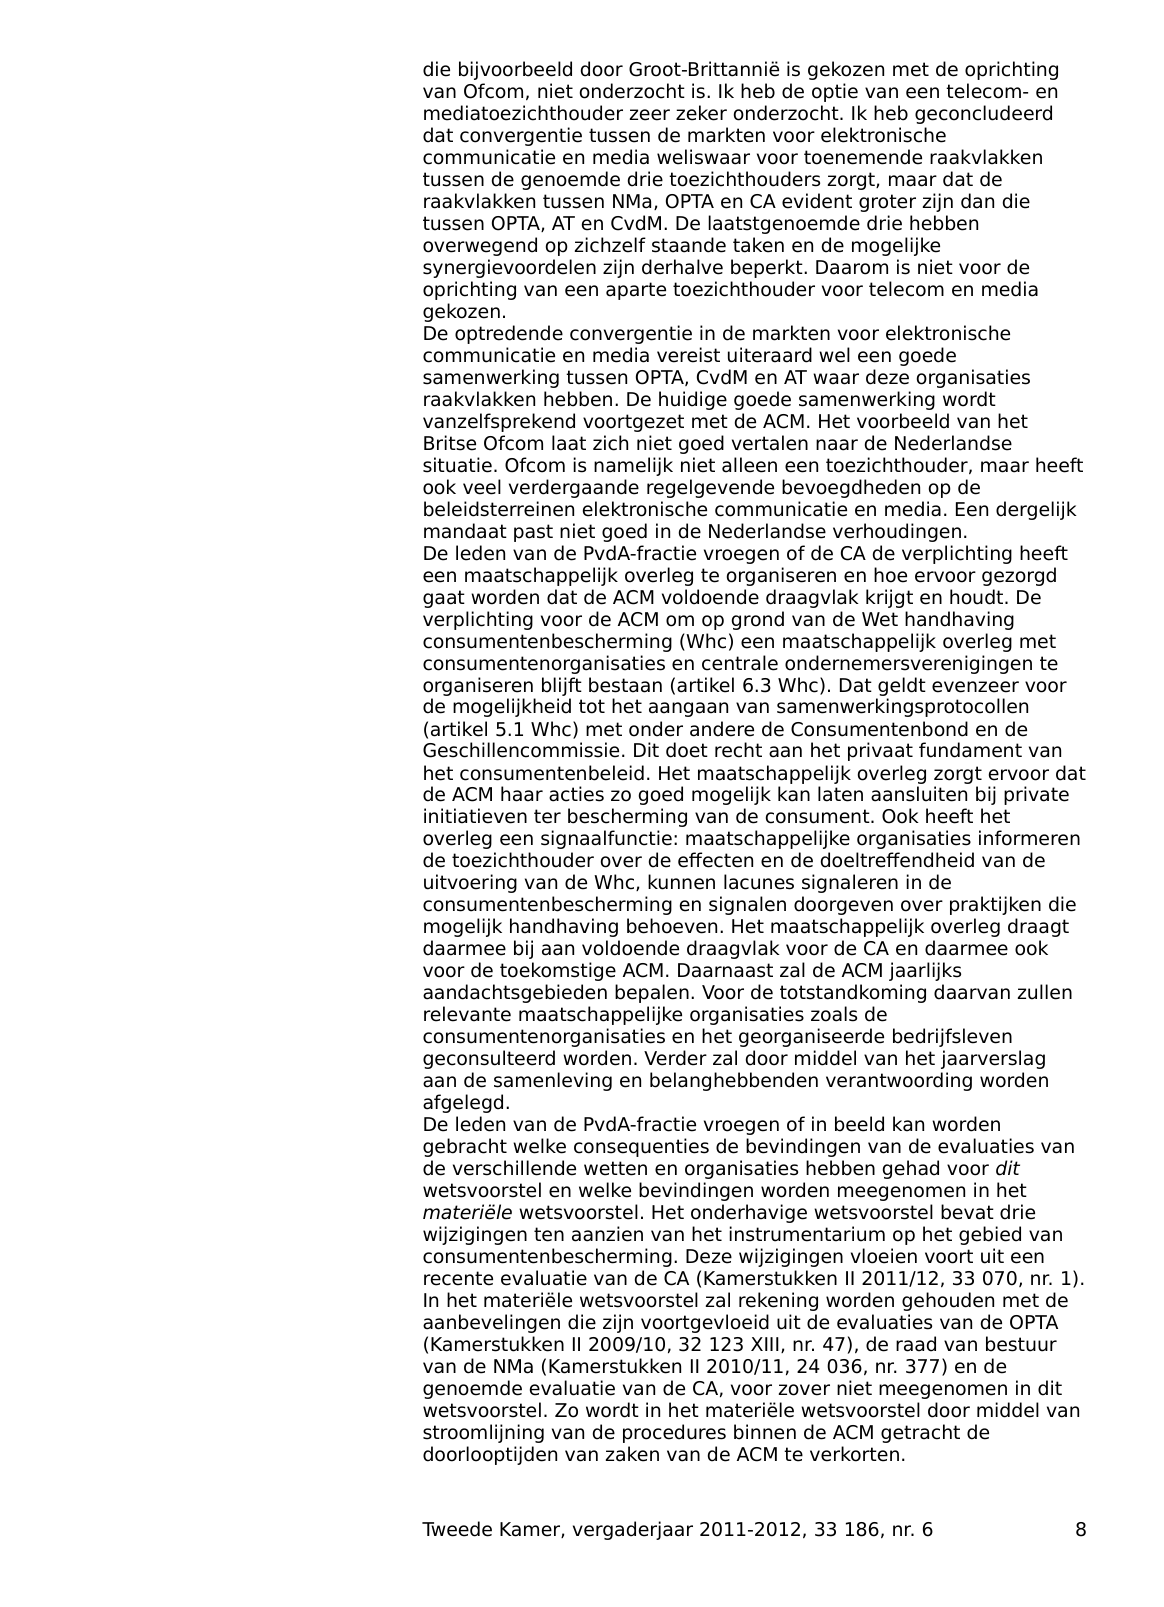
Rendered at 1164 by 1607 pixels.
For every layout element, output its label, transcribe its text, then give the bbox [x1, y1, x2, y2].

text De leden van de PvdA-fractie vroegen of de CA de verplichting heeft een maatschappelijk overleg te organiseren en hoe ervoor gezorgd gaat worden dat de ACM voldoende draagvlak krijgt en houdt. De verplichting voor de ACM om op grond van de Wet handhaving consumentenbescherming (Whc) een maatschappelijk overleg met consumentenorganisaties en centrale ondernemersverenigingen te organiseren blijft bestaan (artikel 6.3 Whc). Dat geldt evenzeer voor de mogelijkheid tot het aangaan van samenwerkingsprotocollen (artikel 5.1 Whc) met onder andere de Consumentenbond en de Geschillencommissie. Dit doet recht aan het privaat fundament van het consumentenbeleid. Het maatschappelijk overleg zorgt ervoor dat de ACM haar acties zo goed mogelijk kan laten aansluiten bij private initiatieven ter bescherming van de consument. Ook heeft het overleg een signaalfunctie: maatschappelijke organisaties informeren de toezichthouder over de effecten en de doeltreffendheid van de uitvoering van de Whc, kunnen lacunes signaleren in de consumentenbescherming en signalen doorgeven over praktijken die mogelijk handhaving behoeven. Het maatschappelijk overleg draagt daarmee bij aan voldoende draagvlak voor de CA en daarmee ook voor de toekomstige ACM. Daarnaast zal de ACM jaarlijks aandachtsgebieden bepalen. Voor de totstandkoming daarvan zullen relevante maatschappelijke organisaties zoals de consumentenorganisaties en het georganiseerde bedrijfsleven geconsulteerd worden. Verder zal door middel van het jaarverslag aan de samenleving en belanghebbenden verantwoording worden afgelegd. [422, 543, 1087, 1114]
text De leden van de PvdA-fractie vroegen of in beeld kan worden gebracht welke consequenties de bevindingen van de evaluaties van de verschillende wetten en organisaties hebben gehad voor dit wetsvoorstel en welke bevindingen worden meegenomen in het materiële wetsvoorstel. Het onderhavige wetsvoorstel bevat drie wijzigingen ten aanzien van het instrumentarium op het gebied van consumentenbescherming. Deze wijzigingen vloeien voort uit een recente evaluatie van de CA (Kamerstukken II 2011/12, 33 070, nr. 1). [422, 1114, 1087, 1290]
text die bijvoorbeeld door Groot-Brittannië is gekozen met de oprichting van Ofcom, niet onderzocht is. Ik heb de optie van een telecom- en mediatoezichthouder zeer zeker onderzocht. Ik heb geconcludeerd dat convergentie tussen de markten voor elektronische communicatie en media weliswaar voor toenemende raakvlakken tussen de genoemde drie toezichthouders zorgt, maar dat de raakvlakken tussen NMa, OPTA en CA evident groter zijn dan die tussen OPTA, AT en CvdM. De laatstgenoemde drie hebben overwegend op zichzelf staande taken en de mogelijke synergievoordelen zijn derhalve beperkt. Daarom is niet voor de oprichting van een aparte toezichthouder voor telecom en media gekozen. [422, 59, 1087, 323]
text De optredende convergentie in de markten voor elektronische communicatie en media vereist uiteraard wel een goede samenwerking tussen OPTA, CvdM en AT waar deze organisaties raakvlakken hebben. De huidige goede samenwerking wordt vanzelfsprekend voortgezet met de ACM. Het voorbeeld van het Britse Ofcom laat zich niet goed vertalen naar de Nederlandse situatie. Ofcom is namelijk niet alleen een toezichthouder, maar heeft ook veel verdergaande regelgevende bevoegdheden op de beleidsterreinen elektronische communicatie en media. Een dergelijk mandaat past niet goed in de Nederlandse verhoudingen. [422, 323, 1087, 543]
text In het materiële wetsvoorstel zal rekening worden gehouden met de aanbevelingen die zijn voortgevloeid uit de evaluaties van de OPTA (Kamerstukken II 2009/10, 32 123 XIII, nr. 47), de raad van bestuur van de NMa (Kamerstukken II 2010/11, 24 036, nr. 377) en de genoemde evaluatie van de CA, voor zover niet meegenomen in dit wetsvoorstel. Zo wordt in het materiële wetsvoorstel door middel van stroomlijning van de procedures binnen de ACM getracht de doorlooptijden van zaken van de ACM te verkorten. [422, 1290, 1087, 1466]
